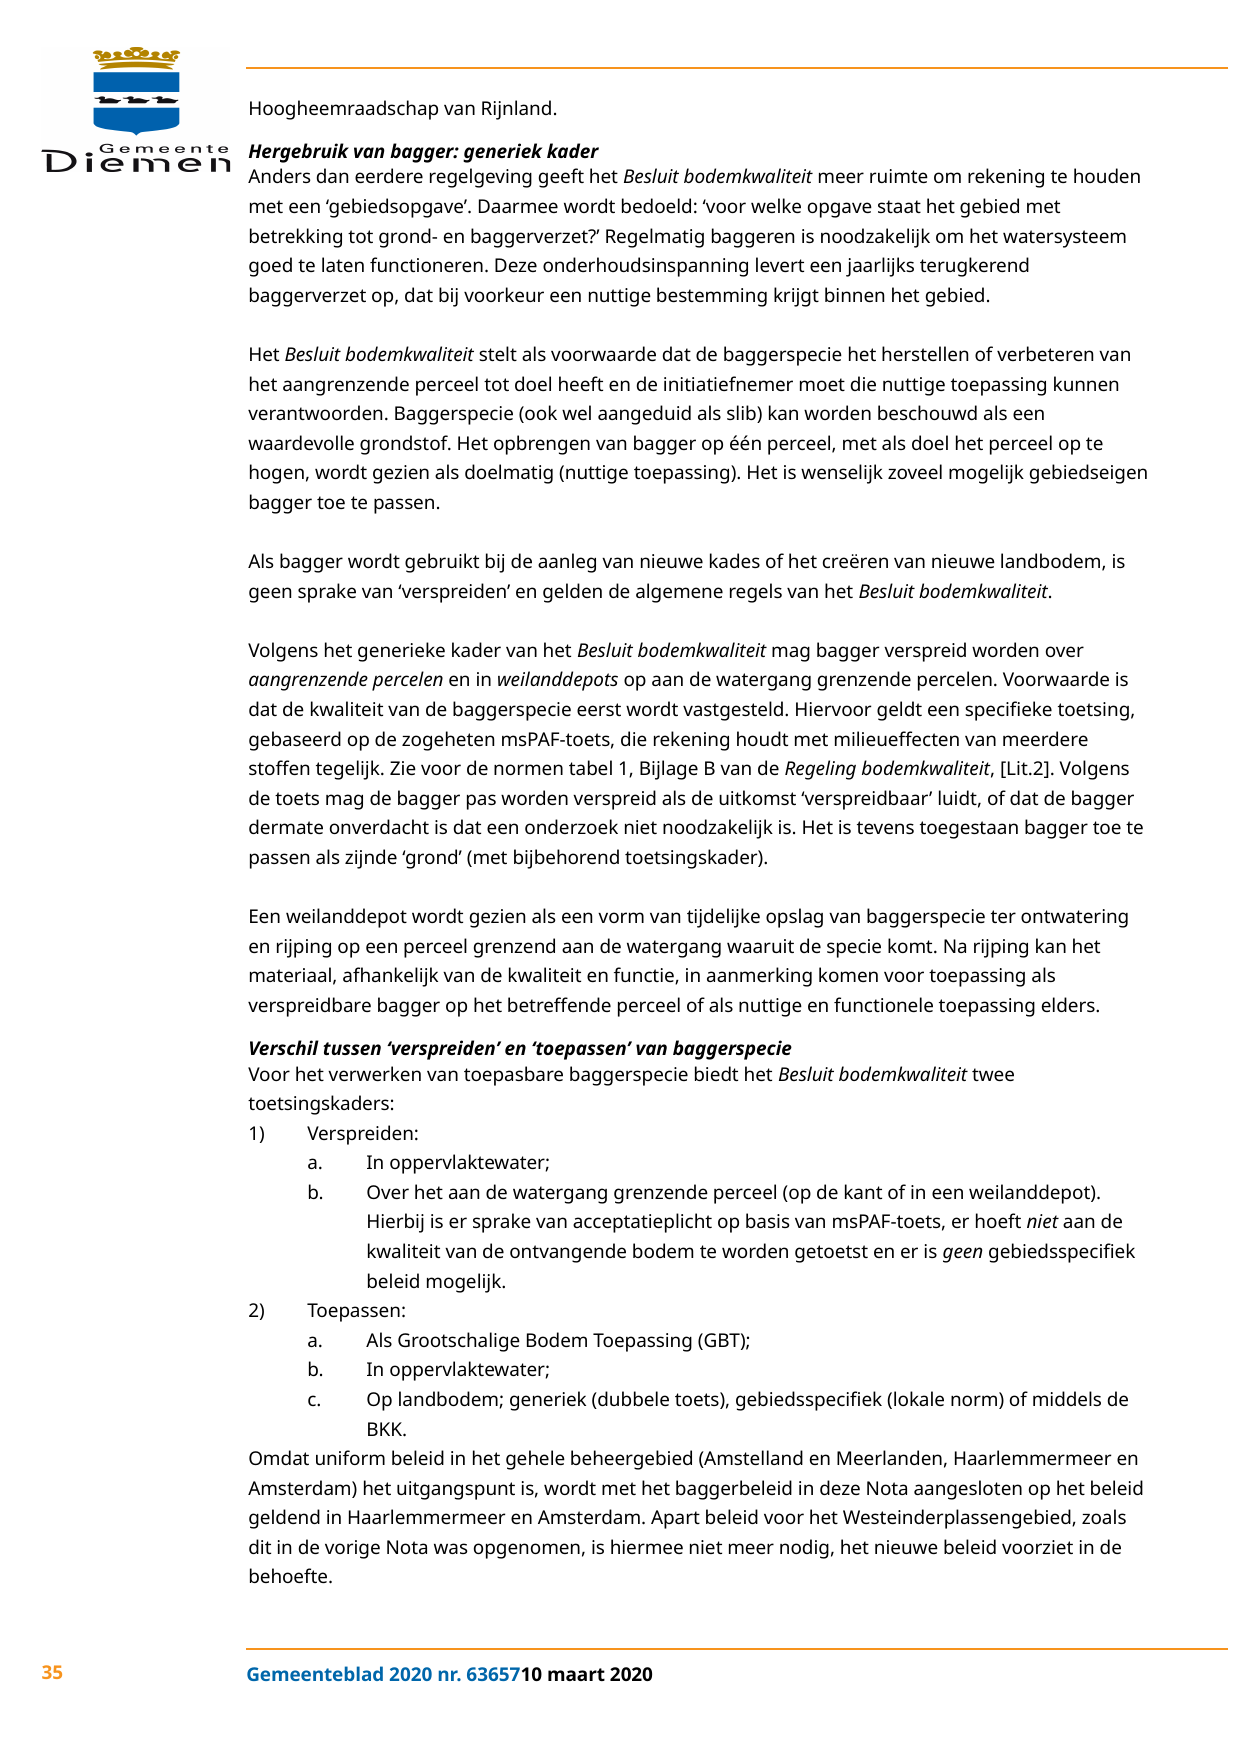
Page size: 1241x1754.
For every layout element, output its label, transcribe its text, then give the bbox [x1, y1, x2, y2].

list Als Grootschalige Bodem Toepassing (GBT); [307, 1327, 1152, 1353]
list In oppervlaktewater; [307, 1357, 1152, 1382]
list Verspreiden: [248, 1120, 1152, 1146]
list Toepassen: [248, 1297, 1152, 1323]
text Hergebruik van bagger: generiek kader [248, 138, 1152, 164]
text Een weilanddepot wordt gezien als een vorm van tijdelijke opslag van baggerspecie ter ontwatering en rijping op een perceel grenzend aan de watergang waaruit de specie komt. Na rijping kan het materiaal, afhankelijk van de kwaliteit en functie, in aanmerking komen voor toepassing als verspreidbare bagger op het betreffende perceel of als nuttige en functionele toepassing elders. [248, 903, 1152, 1018]
text Voor het verwerken van toepasbare baggerspecie biedt het Besluit bodemkwaliteit twee toetsingskaders: [248, 1061, 1152, 1116]
picture [41, 47, 231, 172]
text Omdat uniform beleid in het gehele beheergebied (Amstelland en Meerlanden, Haarlemmermeer en Amsterdam) het uitgangspunt is, wordt met het baggerbeleid in deze Nota aangesloten op het beleid geldend in Haarlemmermeer en Amsterdam. Apart beleid voor het Westeinderplassengebied, zoals dit in de vorige Nota was opgenomen, is hiermee niet meer nodig, het nieuwe beleid voorziet in de behoefte. [248, 1445, 1152, 1589]
text Als bagger wordt gebruikt bij de aanleg van nieuwe kades of het creëren van nieuwe landbodem, is geen sprake van ‘verspreiden’ en gelden de algemene regels van het Besluit bodemkwaliteit. [248, 548, 1152, 603]
list Op landbodem; generiek (dubbele toets), gebiedsspecifiek (lokale norm) of middels de BKK. [307, 1386, 1152, 1442]
list In oppervlaktewater; [307, 1149, 1152, 1175]
text Hoogheemraadschap van Rijnland. [248, 95, 1152, 121]
text Volgens het generieke kader van het Besluit bodemkwaliteit mag bagger verspreid worden over aangrenzende percelen en in weilanddepots op aan de watergang grenzende percelen. Voorwaarde is dat de kwaliteit van de baggerspecie eerst wordt vastgesteld. Hiervoor geldt een specifieke toetsing, gebaseerd op de zogeheten msPAF-toets, die rekening houdt met milieueffecten van meerdere stoffen tegelijk. Zie voor de normen tabel 1, Bijlage B van de Regeling bodemkwaliteit, [Lit.2]. Volgens de toets mag de bagger pas worden verspreid als de uitkomst ‘verspreidbaar’ luidt, of dat de bagger dermate onverdacht is dat een onderzoek niet noodzakelijk is. Het is tevens toegestaan bagger toe te passen als zijnde ‘grond’ (met bijbehorend toetsingskader). [248, 637, 1152, 870]
text Verschil tussen ‘verspreiden’ en ‘toepassen’ van baggerspecie [248, 1035, 1152, 1061]
text Het Besluit bodemkwaliteit stelt als voorwaarde dat de baggerspecie het herstellen of verbeteren van het aangrenzende perceel tot doel heeft en de initiatiefnemer moet die nuttige toepassing kunnen verantwoorden. Baggerspecie (ook wel aangeduid als slib) kan worden beschouwd als een waardevolle grondstof. Het opbrengen van bagger op één perceel, met als doel het perceel op te hogen, wordt gezien als doelmatig (nuttige toepassing). Het is wenselijk zoveel mogelijk gebiedseigen bagger toe te passen. [248, 341, 1152, 515]
list Over het aan de watergang grenzende perceel (op de kant of in een weilanddepot). Hierbij is er sprake van acceptatieplicht op basis van msPAF-toets, er hoeft niet aan de kwaliteit van de ontvangende bodem te worden getoetst en er is geen gebiedsspecifiek beleid mogelijk. [307, 1179, 1152, 1294]
text Anders dan eerdere regelgeving geeft het Besluit bodemkwaliteit meer ruimte om rekening te houden met een ‘gebiedsopgave’. Daarmee wordt bedoeld: ‘voor welke opgave staat het gebied met betrekking tot grond- en baggerverzet?’ Regelmatig baggeren is noodzakelijk om het watersysteem goed te laten functioneren. Deze onderhoudsinspanning levert een jaarlijks terugkerend baggerverzet op, dat bij voorkeur een nuttige bestemming krijgt binnen het gebied. [248, 164, 1152, 308]
